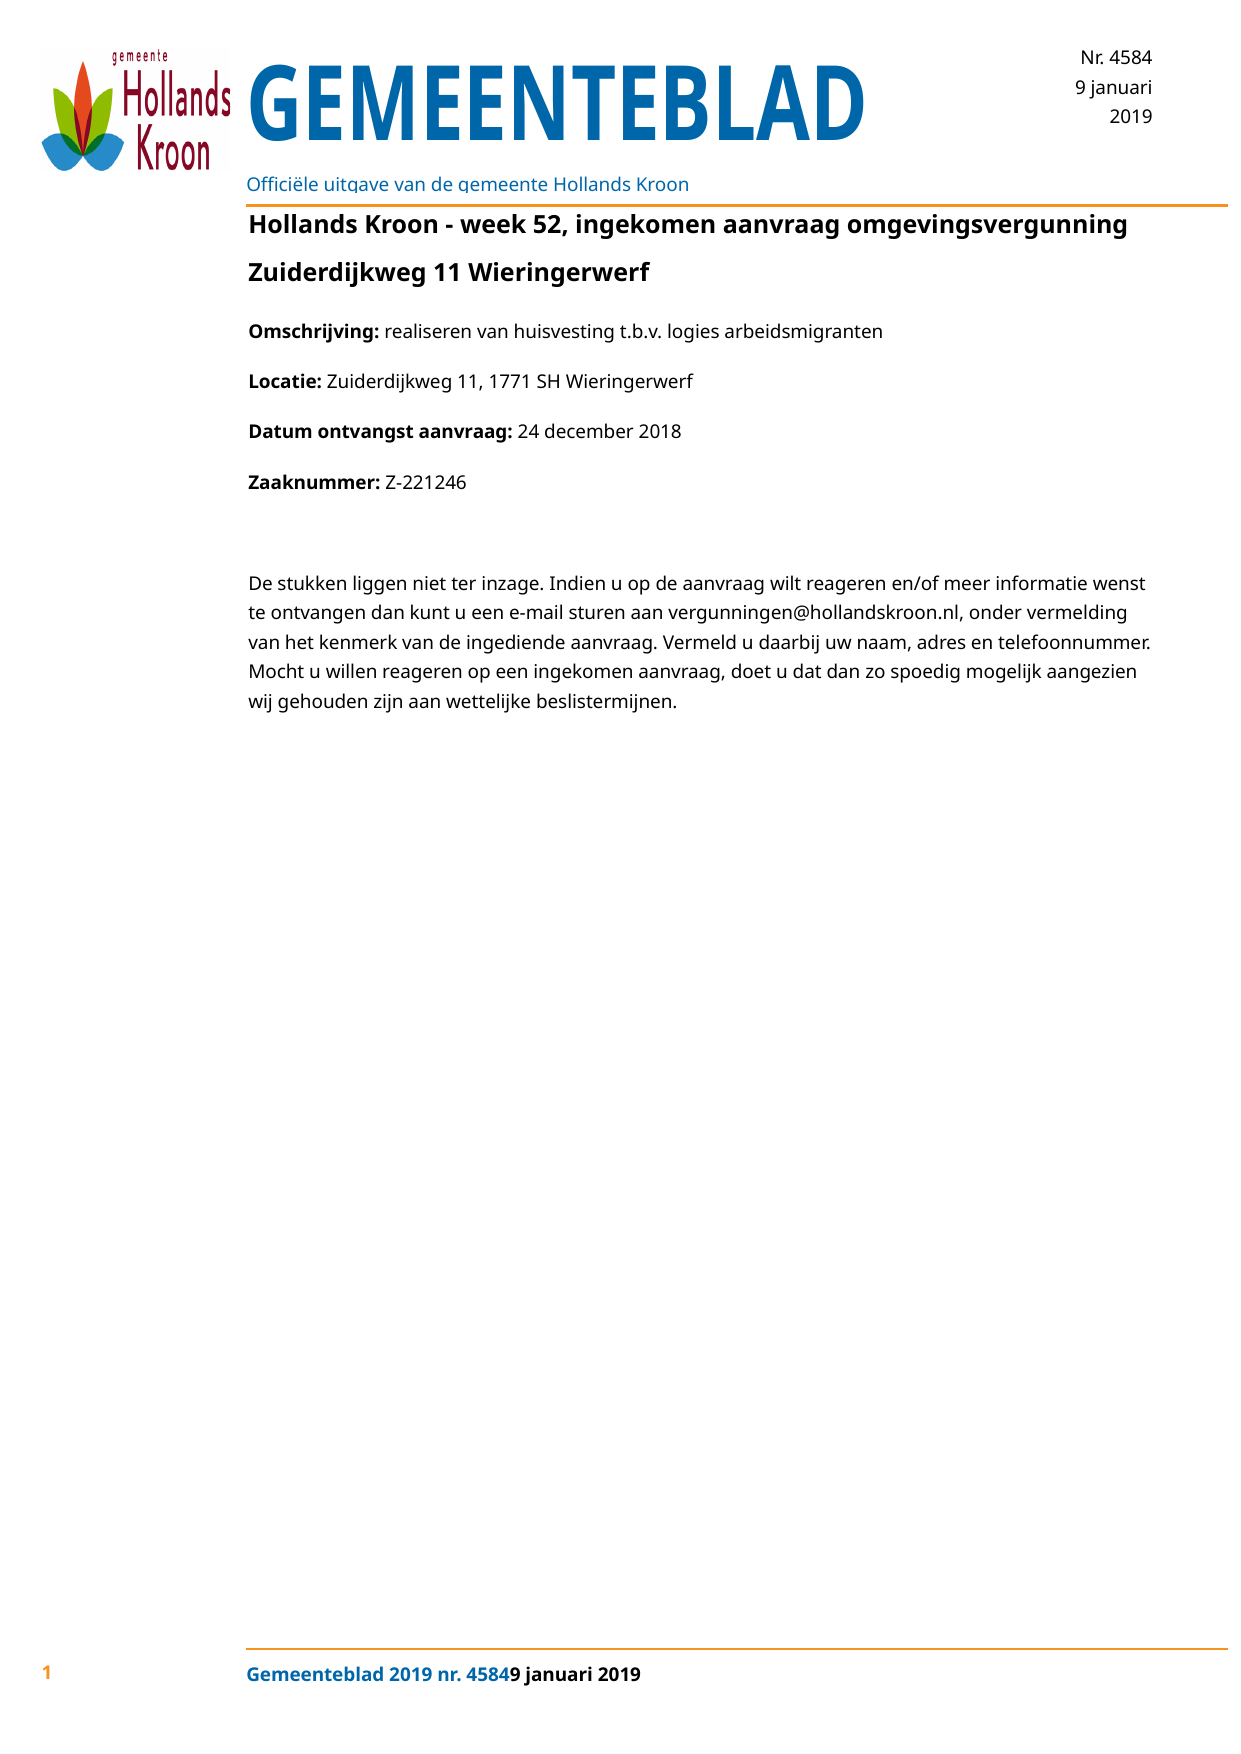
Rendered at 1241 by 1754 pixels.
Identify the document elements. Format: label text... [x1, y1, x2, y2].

text De stukken liggen niet ter inzage. Indien u op de aanvraag wilt reageren en/of meer informatie wenst te ontvangen dan kunt u een e-mail sturen aan vergunningen@hollandskroon.nl, onder vermelding van het kenmerk van de ingediende aanvraag. Vermeld u daarbij uw naam, adres en telefoonnummer. Mocht u willen reageren op een ingekomen aanvraag, doet u dat dan zo spoedig mogelijk aangezien wij gehouden zijn aan wettelijke beslistermijnen. [248, 570, 1152, 714]
text Hollands Kroon - week 52, ingekomen aanvraag omgevingsvergunning Zuiderdijkweg 11 Wieringerwerf [248, 207, 1152, 288]
text Locatie: Zuiderdijkweg 11, 1771 SH Wieringerwerf [248, 368, 1152, 394]
text Omschrijving: realiseren van huisvesting t.b.v. logies arbeidsmigranten [248, 318, 1152, 344]
picture [41, 47, 231, 172]
text Zaaknummer: Z-221246 [248, 469, 1152, 495]
text Datum ontvangst aanvraag: 24 december 2018 [248, 419, 1152, 444]
